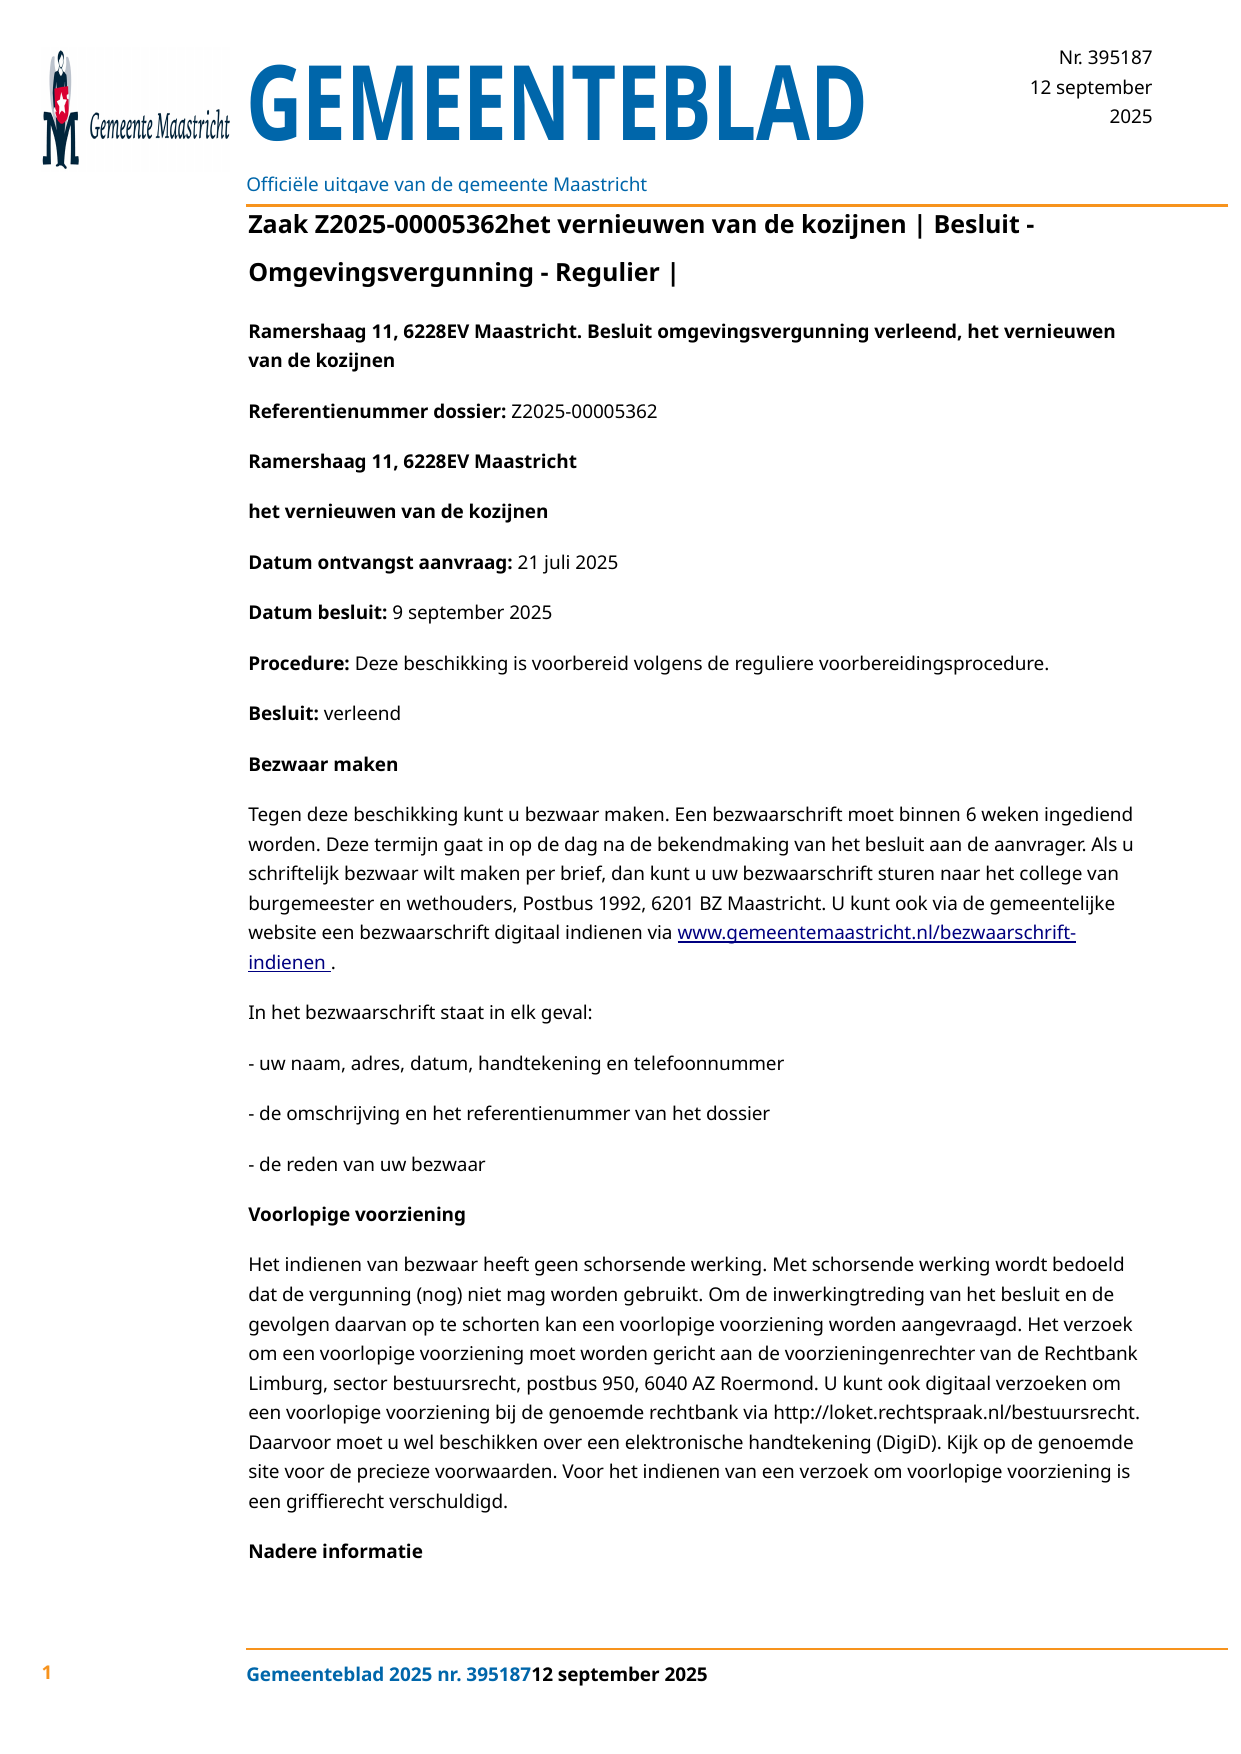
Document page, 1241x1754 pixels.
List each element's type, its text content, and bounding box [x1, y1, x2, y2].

text Nadere informatie [248, 1539, 1152, 1564]
text - de reden van uw bezwaar [248, 1151, 1152, 1177]
text Het indienen van bezwaar heeft geen schorsende werking. Met schorsende werking wordt bedoeld dat de vergunning (nog) niet mag worden gebruikt. Om de inwerkingtreding van het besluit en de gevolgen daarvan op te schorten kan een voorlopige voorziening worden aangevraagd. Het verzoek om een voorlopige voorziening moet worden gericht aan de voorzieningenrechter van de Rechtbank Limburg, sector bestuursrecht, postbus 950, 6040 AZ Roermond. U kunt ook digitaal verzoeken om een voorlopige voorziening bij de genoemde rechtbank via http://loket.rechtspraak.nl/bestuursrecht. Daarvoor moet u wel beschikken over een elektronische handtekening (DigiD). Kijk op de genoemde site voor de precieze voorwaarden. Voor het indienen van een verzoek om voorlopige voorziening is een griffierecht verschuldigd. [248, 1252, 1152, 1514]
text Voorlopige voorziening [248, 1201, 1152, 1227]
text Referentienummer dossier: Z2025-00005362 [248, 398, 1152, 424]
text - de omschrijving en het referentienummer van het dossier [248, 1100, 1152, 1126]
text Datum besluit: 9 september 2025 [248, 599, 1152, 625]
text Ramershaag 11, 6228EV Maastricht [248, 448, 1152, 474]
picture [41, 47, 231, 172]
text Besluit: verleend [248, 700, 1152, 726]
text Zaak Z2025-00005362het vernieuwen van de kozijnen | Besluit - Omgevingsvergunning - Regulier | [248, 207, 1152, 288]
text Procedure: Deze beschikking is voorbereid volgens de reguliere voorbereidingsprocedure. [248, 650, 1152, 676]
text het vernieuwen van de kozijnen [248, 499, 1152, 524]
text Bezwaar maken [248, 751, 1152, 777]
text In het bezwaarschrift staat in elk geval: [248, 999, 1152, 1025]
text Datum ontvangst aanvraag: 21 juli 2025 [248, 549, 1152, 575]
text Tegen deze beschikking kunt u bezwaar maken. Een bezwaarschrift moet binnen 6 weken ingediend worden. Deze termijn gaat in op de dag na de bekendmaking van het besluit aan de aanvrager. Als u schriftelijk bezwaar wilt maken per brief, dan kunt u uw bezwaarschrift sturen naar het college van burgemeester en wethouders, Postbus 1992, 6201 BZ Maastricht. U kunt ook via de gemeentelijke website een bezwaarschrift digitaal indienen via www.gemeentemaastricht.nl/bezwaarschrift-indienen . [248, 801, 1152, 975]
text - uw naam, adres, datum, handtekening en telefoonnummer [248, 1050, 1152, 1076]
text Ramershaag 11, 6228EV Maastricht. Besluit omgevingsvergunning verleend, het vernieuwen van de kozijnen [248, 318, 1152, 373]
